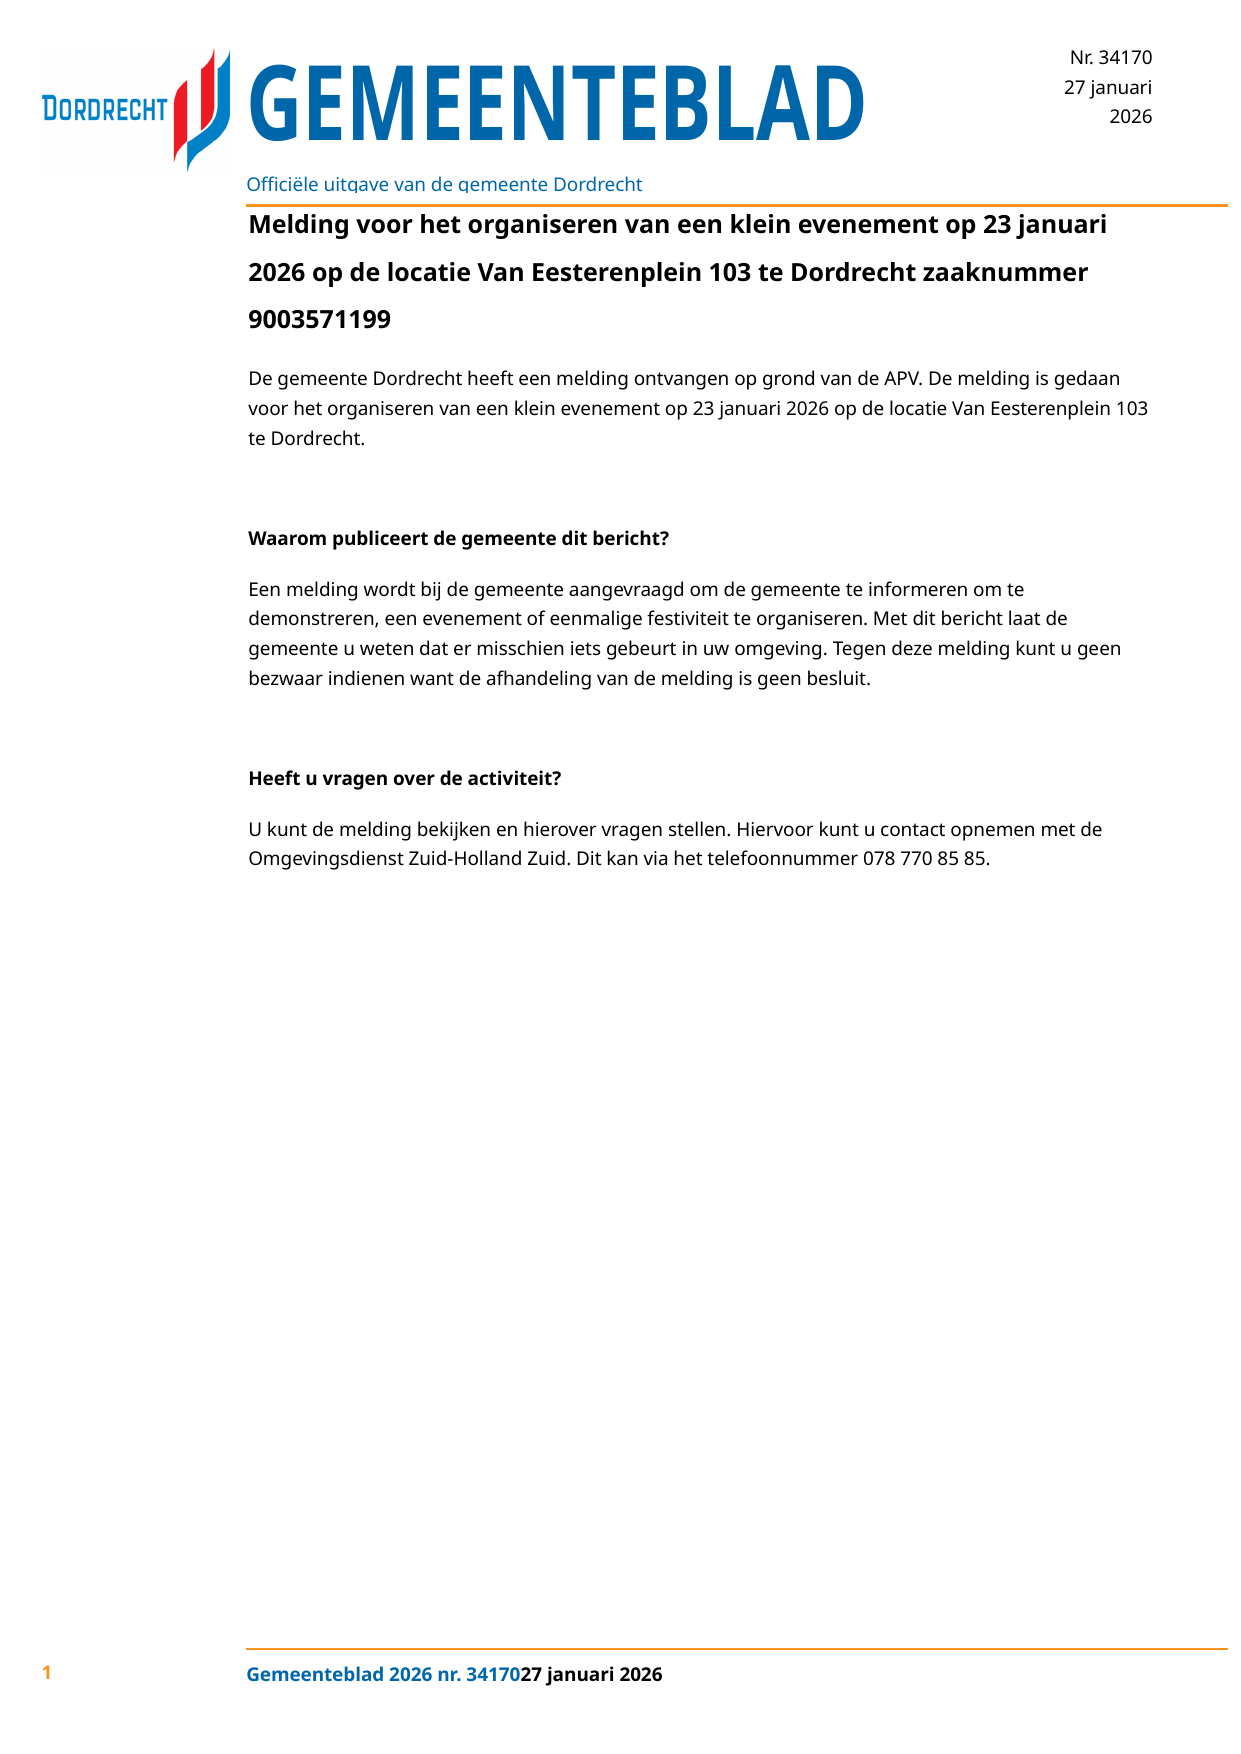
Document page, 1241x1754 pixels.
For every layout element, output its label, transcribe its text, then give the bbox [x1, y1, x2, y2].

text U kunt de melding bekijken en hierover vragen stellen. Hiervoor kunt u contact opnemen met de Omgevingsdienst Zuid-Holland Zuid. Dit kan via het telefoonnummer 078 770 85 85. [248, 816, 1152, 871]
text Een melding wordt bij de gemeente aangevraagd om de gemeente te informeren om te demonstreren, een evenement of eenmalige festiviteit te organiseren. Met dit bericht laat de gemeente u weten dat er misschien iets gebeurt in uw omgeving. Tegen deze melding kunt u geen bezwaar indienen want de afhandeling van de melding is geen besluit. [248, 576, 1152, 690]
text Heeft u vragen over de activiteit? [248, 766, 1152, 791]
text Waarom publiceert de gemeente dit bericht? [248, 526, 1152, 551]
text De gemeente Dordrecht heeft een melding ontvangen op grond van de APV. De melding is gedaan voor het organiseren van een klein evenement op 23 januari 2026 op de locatie Van Eesterenplein 103 te Dordrecht. [248, 366, 1152, 450]
picture [41, 47, 231, 172]
text Melding voor het organiseren van een klein evenement op 23 januari 2026 op de locatie Van Eesterenplein 103 te Dordrecht zaaknummer 9003571199 [248, 207, 1152, 336]
